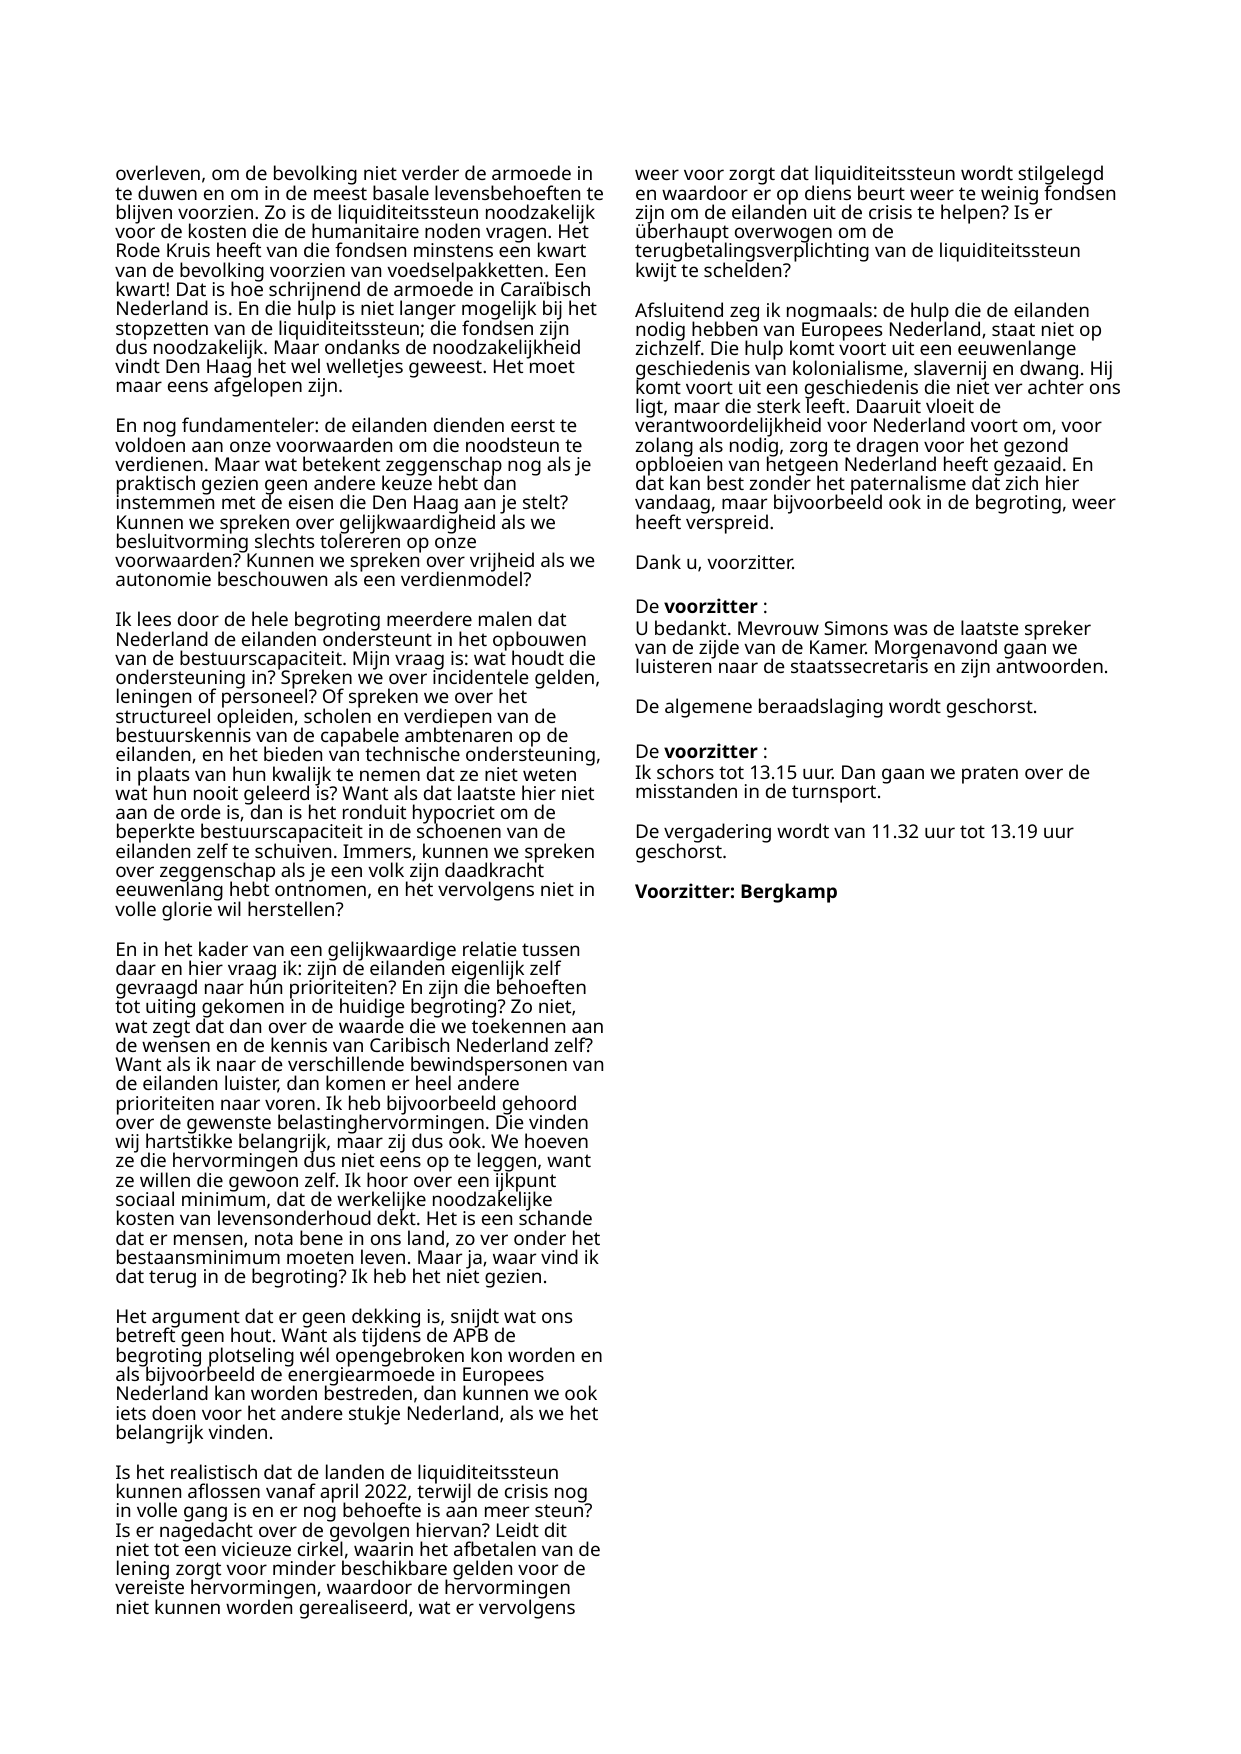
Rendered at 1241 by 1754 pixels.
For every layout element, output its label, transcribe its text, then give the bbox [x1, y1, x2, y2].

text De voorzitter : [635, 594, 1125, 619]
text Ik lees door de hele begroting meerdere malen dat Nederland de eilanden ondersteunt in het opbouwen van de bestuurscapaciteit. Mijn vraag is: wat houdt die ondersteuning in? Spreken we over incidentele gelden, leningen of personeel? Of spreken we over het structureel opleiden, scholen en verdiepen van de bestuurskennis van de capabele ambtenaren op de eilanden, en het bieden van technische ondersteuning, in plaats van hun kwalijk te nemen dat ze niet weten wat hun nooit geleerd is? Want als dat laatste hier niet aan de orde is, dan is het ronduit hypocriet om de beperkte bestuurscapaciteit in de schoenen van de eilanden zelf te schuiven. Immers, kunnen we spreken over zeggenschap als je een volk zijn daadkracht eeuwenlang hebt ontnomen, en het vervolgens niet in volle glorie wil herstellen? [115, 611, 605, 920]
text Voorzitter: Bergkamp [635, 883, 1125, 902]
text overleven, om de bevolking niet verder de armoede in te duwen en om in de meest basale levensbehoeften te blijven voorzien. Zo is de liquiditeitssteun noodzakelijk voor de kosten die de humanitaire noden vragen. Het Rode Kruis heeft van die fondsen minstens een kwart van de bevolking voorzien van voedselpakketten. Een kwart! Dat is hoe schrijnend de armoede in Caraïbisch Nederland is. En die hulp is niet langer mogelijk bij het stopzetten van de liquiditeitssteun; die fondsen zijn dus noodzakelijk. Maar ondanks de noodzakelijkheid vindt Den Haag het wel welletjes geweest. Het moet maar eens afgelopen zijn. [115, 165, 605, 397]
text Ik schors tot 13.15 uur. Dan gaan we praten over de misstanden in de turnsport. [635, 764, 1125, 802]
text De voorzitter : [635, 738, 1125, 764]
text Dank u, voorzitter. [635, 554, 1125, 573]
text Afsluitend zeg ik nogmaals: de hulp die de eilanden nodig hebben van Europees Nederland, staat niet op zichzelf. Die hulp komt voort uit een eeuwenlange geschiedenis van kolonialisme, slavernij en dwang. Hij komt voort uit een geschiedenis die niet ver achter ons ligt, maar die sterk leeft. Daaruit vloeit de verantwoordelijkheid voor Nederland voort om, voor zolang als nodig, zorg te dragen voor het gezond opbloeien van hetgeen Nederland heeft gezaaid. En dat kan best zonder het paternalisme dat zich hier vandaag, maar bijvoorbeeld ook in de begroting, weer heeft verspreid. [635, 302, 1125, 533]
text Is het realistisch dat de landen de liquiditeitssteun kunnen aflossen vanaf april 2022, terwijl de crisis nog in volle gang is en er nog behoefte is aan meer steun? Is er nagedacht over de gevolgen hiervan? Leidt dit niet tot een vicieuze cirkel, waarin het afbetalen van de lening zorgt voor minder beschikbare gelden voor de vereiste hervormingen, waardoor de hervormingen niet kunnen worden gerealiseerd, wat er vervolgens [115, 1464, 605, 1618]
text En nog fundamenteler: de eilanden dienden eerst te voldoen aan onze voorwaarden om die noodsteun te verdienen. Maar wat betekent zeggenschap nog als je praktisch gezien geen andere keuze hebt dan instemmen met de eisen die Den Haag aan je stelt? Kunnen we spreken over gelijkwaardigheid als we besluitvorming slechts tolereren op onze voorwaarden? Kunnen we spreken over vrijheid als we autonomie beschouwen als een verdienmodel? [115, 417, 605, 591]
text De algemene beraadslaging wordt geschorst. [635, 698, 1125, 717]
text En in het kader van een gelijkwaardige relatie tussen daar en hier vraag ik: zijn de eilanden eigenlijk zelf gevraagd naar hún prioriteiten? En zijn die behoeften tot uiting gekomen in de huidige begroting? Zo niet, wat zegt dat dan over de waarde die we toekennen aan de wensen en de kennis van Caribisch Nederland zelf? Want als ik naar de verschillende bewindspersonen van de eilanden luister, dan komen er heel andere prioriteiten naar voren. Ik heb bijvoorbeeld gehoord over de gewenste belastinghervormingen. Die vinden wij hartstikke belangrijk, maar zij dus ook. We hoeven ze die hervormingen dus niet eens op te leggen, want ze willen die gewoon zelf. Ik hoor over een ijkpunt sociaal minimum, dat de werkelijke noodzakelijke kosten van levensonderhoud dekt. Het is een schande dat er mensen, nota bene in ons land, zo ver onder het bestaansminimum moeten leven. Maar ja, waar vind ik dat terug in de begroting? Ik heb het niet gezien. [115, 941, 605, 1287]
text Het argument dat er geen dekking is, snijdt wat ons betreft geen hout. Want als tijdens de APB de begroting plotseling wél opengebroken kon worden en als bijvoorbeeld de energiearmoede in Europees Nederland kan worden bestreden, dan kunnen we ook iets doen voor het andere stukje Nederland, als we het belangrijk vinden. [115, 1308, 605, 1443]
text De vergadering wordt van 11.32 uur tot 13.19 uur geschorst. [635, 823, 1125, 862]
text weer voor zorgt dat liquiditeitssteun wordt stilgelegd en waardoor er op diens beurt weer te weinig fondsen zijn om de eilanden uit de crisis te helpen? Is er überhaupt overwogen om de terugbetalingsverplichting van de liquiditeitssteun kwijt te schelden? [635, 165, 1125, 281]
text U bedankt. Mevrouw Simons was de laatste spreker van de zijde van de Kamer. Morgenavond gaan we luisteren naar de staatssecretaris en zijn antwoorden. [635, 619, 1125, 677]
